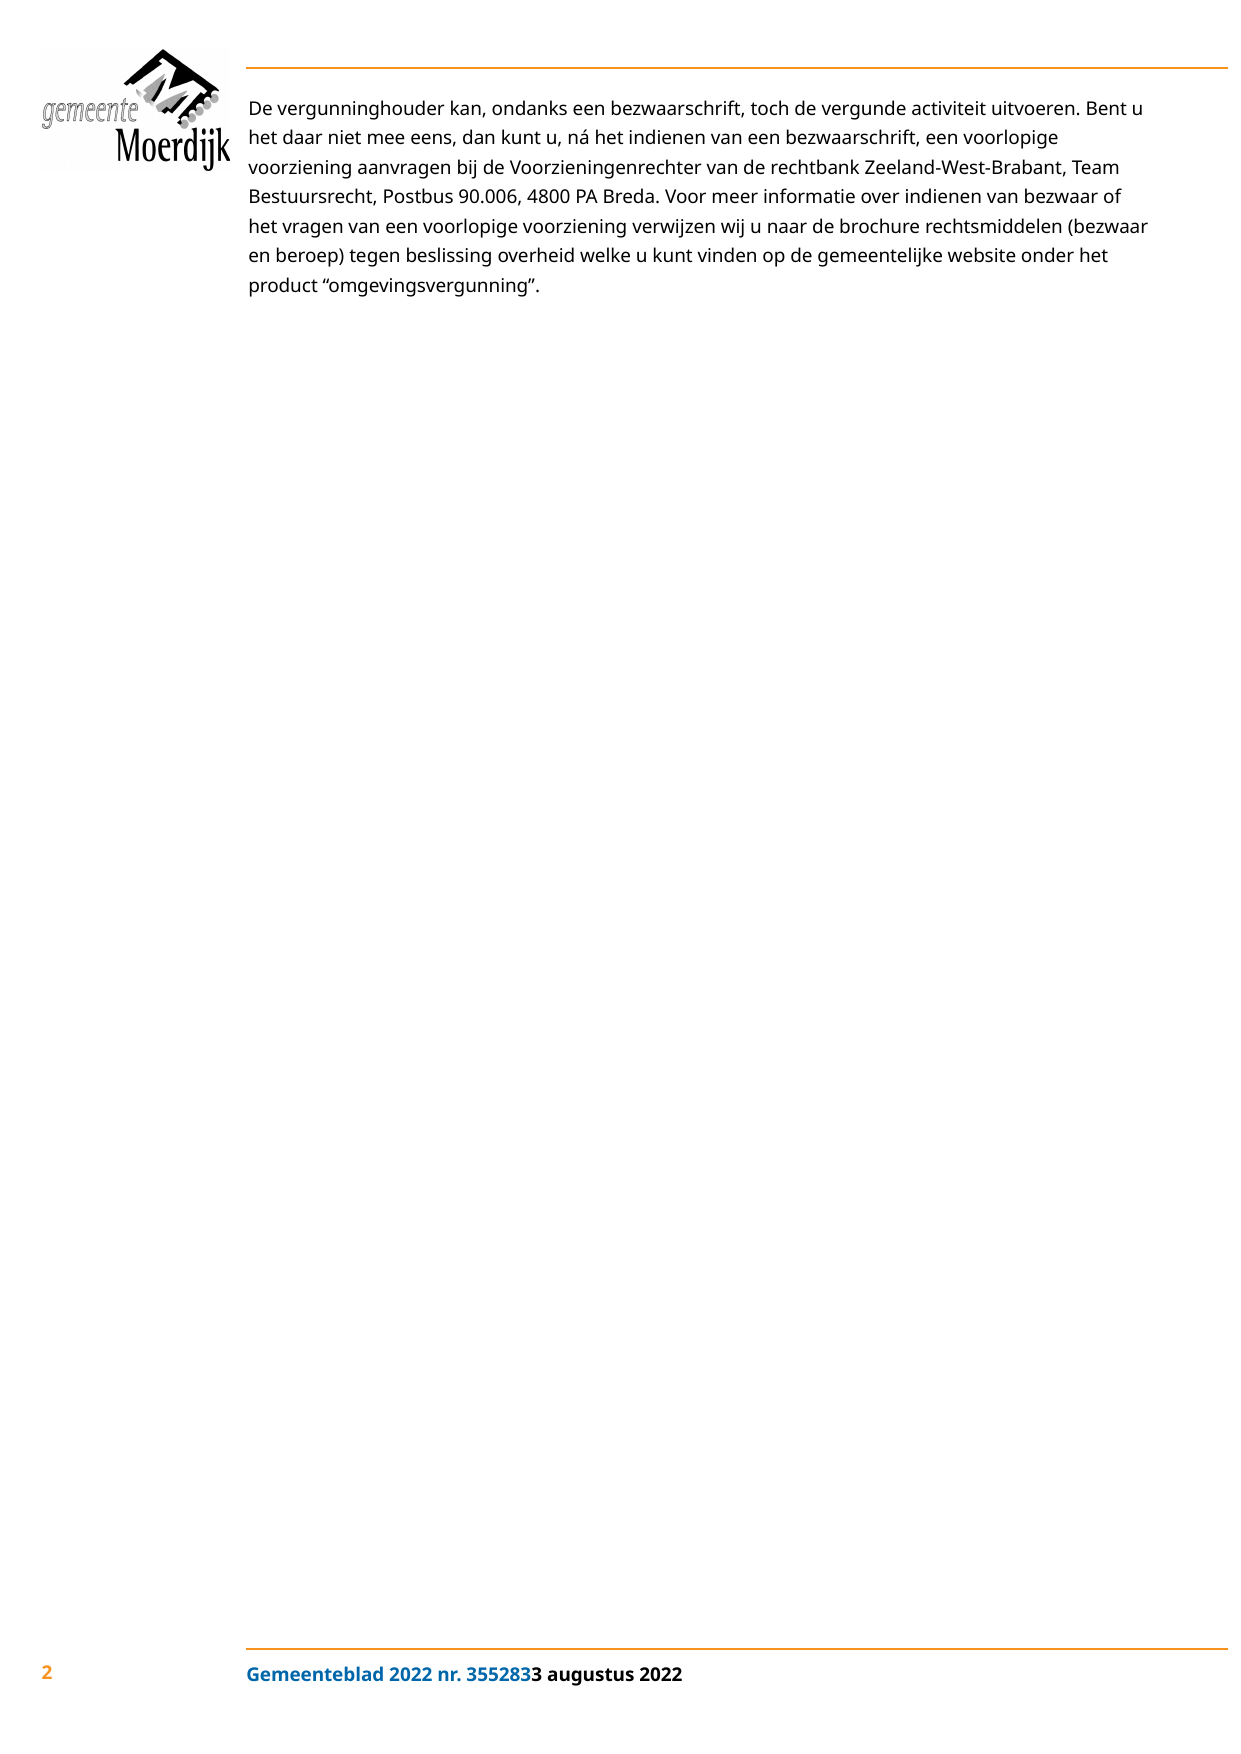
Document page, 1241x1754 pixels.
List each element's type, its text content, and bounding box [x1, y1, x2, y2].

picture [41, 47, 231, 172]
text De vergunninghouder kan, ondanks een bezwaarschrift, toch de vergunde activiteit uitvoeren. Bent u het daar niet mee eens, dan kunt u, ná het indienen van een bezwaarschrift, een voorlopige voorziening aanvragen bij de Voorzieningenrechter van de rechtbank Zeeland-West-Brabant, Team Bestuursrecht, Postbus 90.006, 4800 PA Breda. Voor meer informatie over indienen van bezwaar of het vragen van een voorlopige voorziening verwijzen wij u naar de brochure rechtsmiddelen (bezwaar en beroep) tegen beslissing overheid welke u kunt vinden op de gemeentelijke website onder het product “omgevingsvergunning”. [248, 95, 1152, 298]
